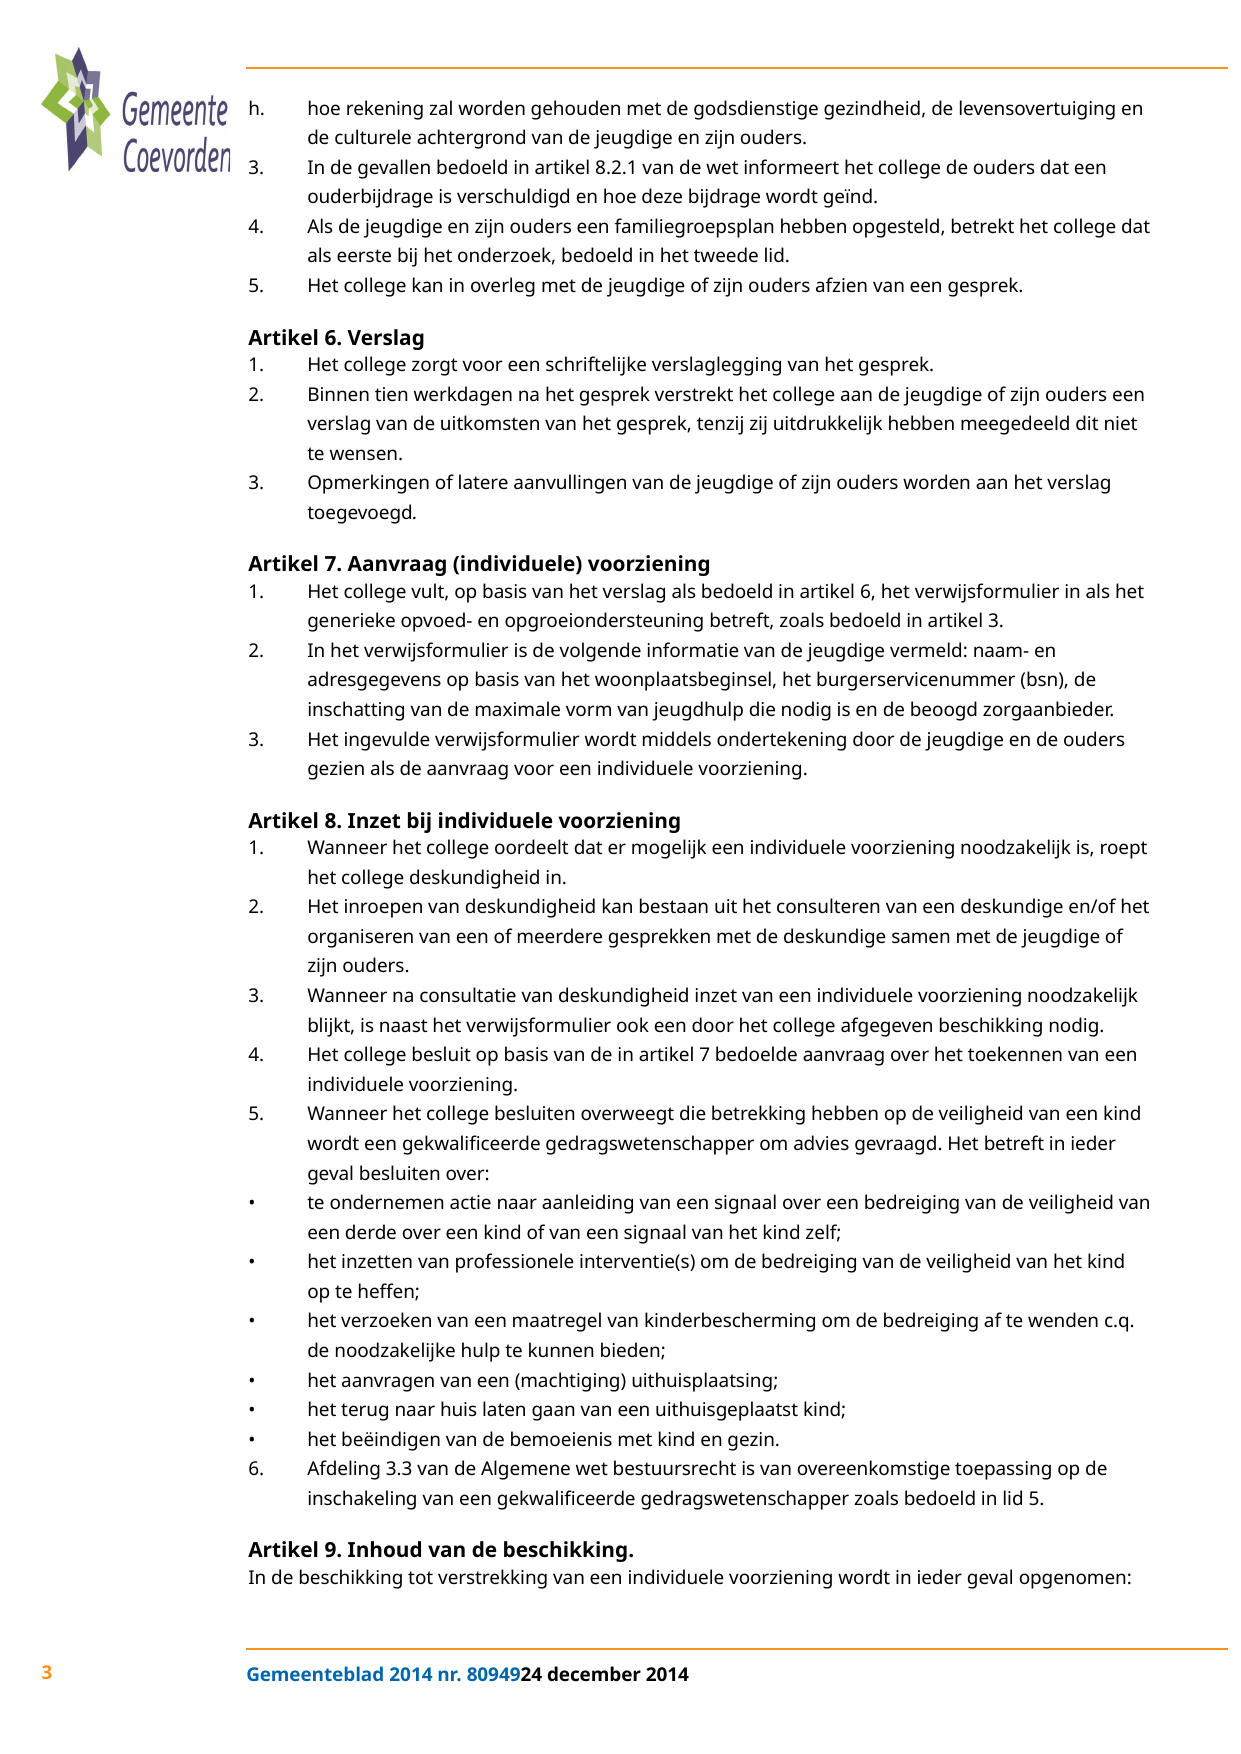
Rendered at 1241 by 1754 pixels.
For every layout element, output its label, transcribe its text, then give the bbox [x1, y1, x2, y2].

text Artikel 7. Aanvraag (individuele) voorziening [248, 549, 1152, 578]
picture [41, 47, 231, 172]
list Afdeling 3.3 van de Algemene wet bestuursrecht is van overeenkomstige toepassing op de inschakeling van een gekwalificeerde gedragswetenschapper zoals bedoeld in lid 5. [248, 1456, 1152, 1511]
list Het inroepen van deskundigheid kan bestaan uit het consulteren van een deskundige en/of het organiseren van een of meerdere gesprekken met de deskundige samen met de jeugdige of zijn ouders. [248, 893, 1152, 978]
list het inzetten van professionele interventie(s) om de bedreiging van de veiligheid van het kind op te heffen; [248, 1248, 1152, 1304]
list Binnen tien werkdagen na het gesprek verstrekt het college aan de jeugdige of zijn ouders een verslag van de uitkomsten van het gesprek, tenzij zij uitdrukkelijk hebben meegedeeld dit niet te wensen. [248, 381, 1152, 466]
list Opmerkingen of latere aanvullingen van de jeugdige of zijn ouders worden aan het verslag toegevoegd. [248, 469, 1152, 525]
list Het college zorgt voor een schriftelijke verslaglegging van het gesprek. [248, 351, 1152, 377]
list Het ingevulde verwijsformulier wordt middels ondertekening door de jeugdige en de ouders gezien als de aanvraag voor een individuele voorziening. [248, 726, 1152, 781]
list te ondernemen actie naar aanleiding van een signaal over een bedreiging van de veiligheid van een derde over een kind of van een signaal van het kind zelf; [248, 1189, 1152, 1244]
text In de beschikking tot verstrekking van een individuele voorziening wordt in ieder geval opgenomen: [248, 1564, 1152, 1590]
list In het verwijsformulier is de volgende informatie van de jeugdige vermeld: naam- en adresgegevens op basis van het woonplaatsbeginsel, het burgerservicenummer (bsn), de inschatting van de maximale vorm van jeugdhulp die nodig is en de beoogd zorgaanbieder. [248, 637, 1152, 722]
text Artikel 9. Inhoud van de beschikking. [248, 1536, 1152, 1564]
list Als de jeugdige en zijn ouders een familiegroepsplan hebben opgesteld, betrekt het college dat als eerste bij het onderzoek, bedoeld in het tweede lid. [248, 213, 1152, 268]
list Het college vult, op basis van het verslag als bedoeld in artikel 6, het verwijsformulier in als het generieke opvoed- en opgroeiondersteuning betreft, zoals bedoeld in artikel 3. [248, 578, 1152, 633]
text Artikel 6. Verslag [248, 323, 1152, 351]
list hoe rekening zal worden gehouden met de godsdienstige gezindheid, de levensovertuiging en de culturele achtergrond van de jeugdige en zijn ouders. [248, 95, 1152, 150]
list het aanvragen van een (machtiging) uithuisplaatsing; [248, 1367, 1152, 1392]
list Wanneer het college besluiten overweegt die betrekking hebben op de veiligheid van een kind wordt een gekwalificeerde gedragswetenschapper om advies gevraagd. Het betreft in ieder geval besluiten over: [248, 1101, 1152, 1185]
text Artikel 8. Inzet bij individuele voorziening [248, 806, 1152, 834]
list In de gevallen bedoeld in artikel 8.2.1 van de wet informeert het college de ouders dat een ouderbijdrage is verschuldigd en hoe deze bijdrage wordt geïnd. [248, 154, 1152, 209]
list Het college besluit op basis van de in artikel 7 bedoelde aanvraag over het toekennen van een individuele voorziening. [248, 1041, 1152, 1097]
list het beëindigen van de bemoeienis met kind en gezin. [248, 1426, 1152, 1452]
list Het college kan in overleg met de jeugdige of zijn ouders afzien van een gesprek. [248, 272, 1152, 298]
list Wanneer het college oordeelt dat er mogelijk een individuele voorziening noodzakelijk is, roept het college deskundigheid in. [248, 834, 1152, 889]
list het terug naar huis laten gaan van een uithuisgeplaatst kind; [248, 1396, 1152, 1422]
list Wanneer na consultatie van deskundigheid inzet van een individuele voorziening noodzakelijk blijkt, is naast het verwijsformulier ook een door het college afgegeven beschikking nodig. [248, 982, 1152, 1037]
list het verzoeken van een maatregel van kinderbescherming om de bedreiging af te wenden c.q. de noodzakelijke hulp te kunnen bieden; [248, 1308, 1152, 1363]
